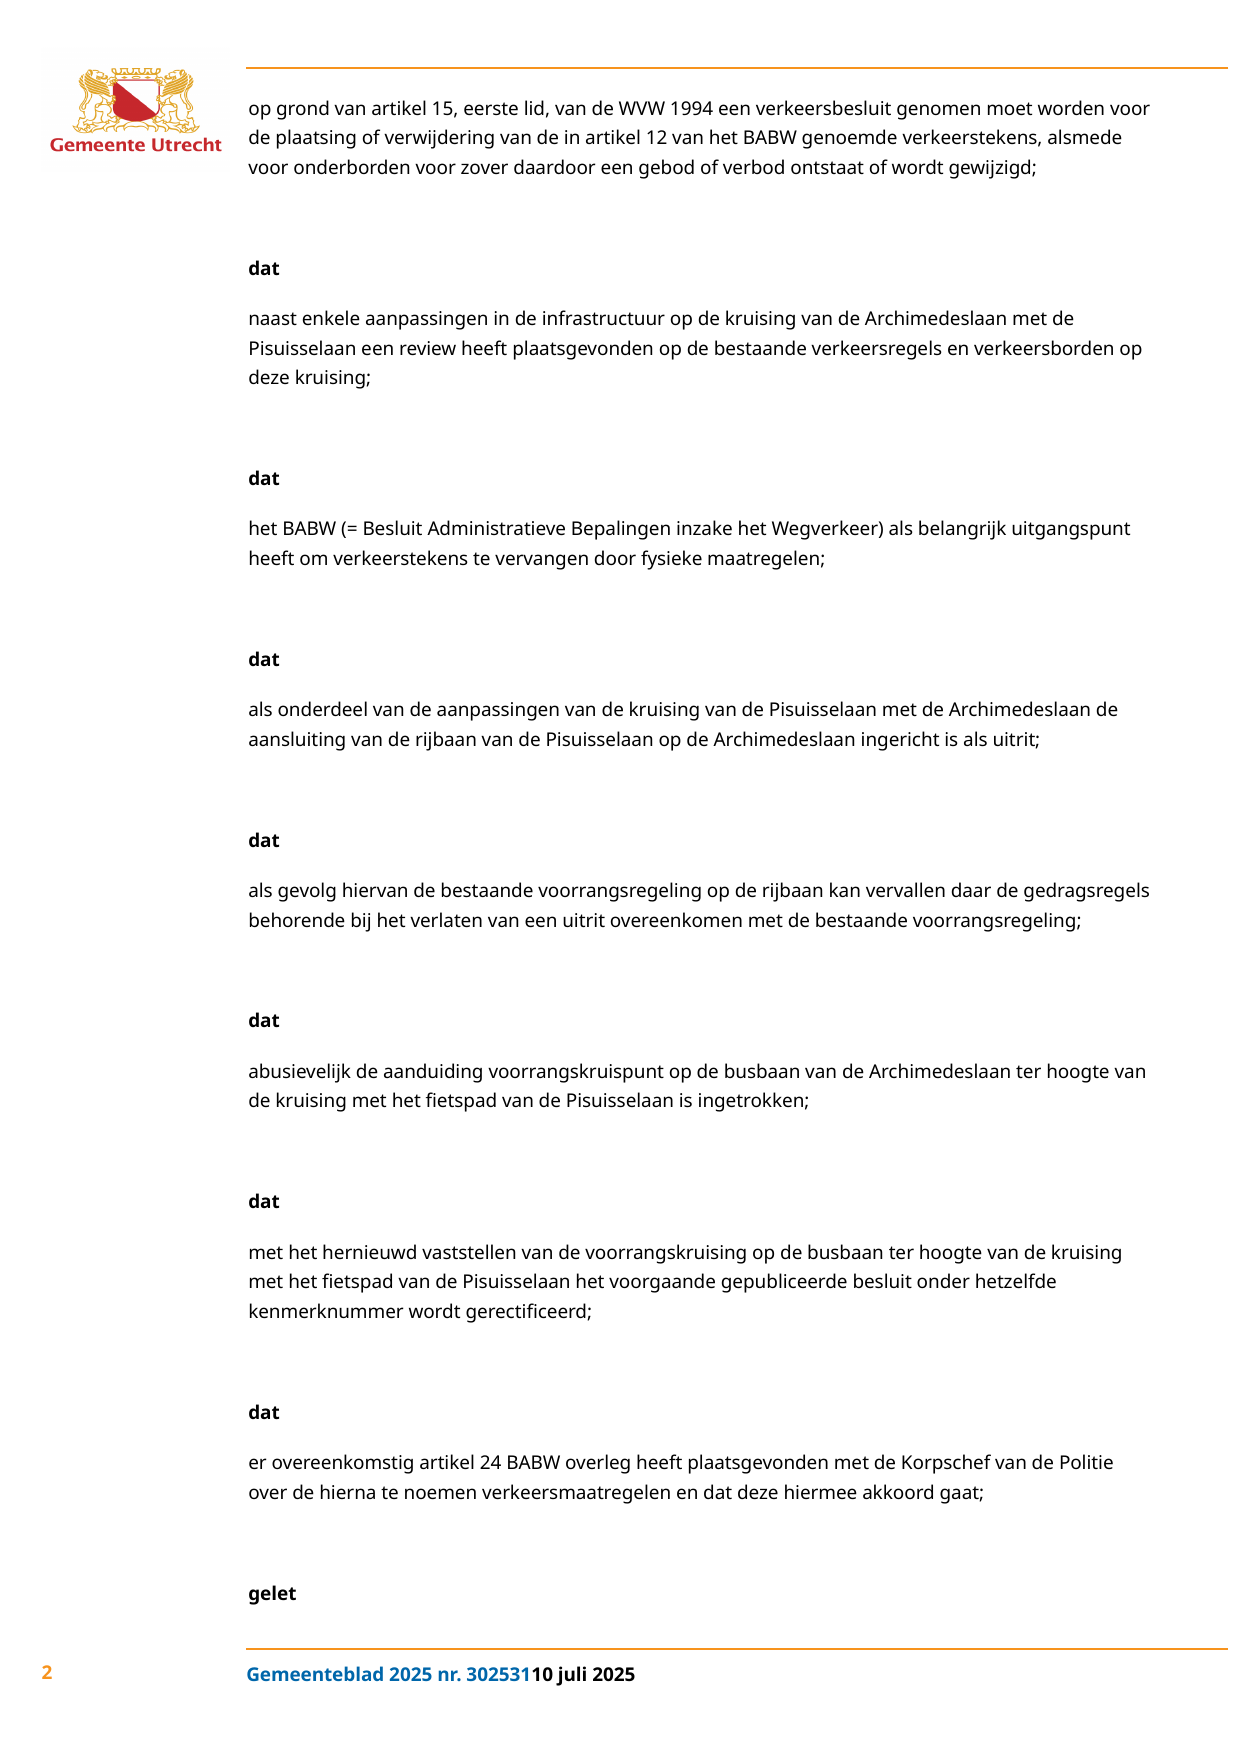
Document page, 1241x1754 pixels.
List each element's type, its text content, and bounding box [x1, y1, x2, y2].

text het BABW (= Besluit Administratieve Bepalingen inzake het Wegverkeer) als belangrijk uitgangspunt heeft om verkeerstekens te vervangen door fysieke maatregelen; [248, 516, 1152, 571]
text dat [248, 1399, 1152, 1425]
text als onderdeel van de aanpassingen van de kruising van de Pisuisselaan met de Archimedeslaan de aansluiting van de rijbaan van de Pisuisselaan op de Archimedeslaan ingericht is als uitrit; [248, 696, 1152, 752]
text abusievelijk de aanduiding voorrangskruispunt op de busbaan van de Archimedeslaan ter hoogte van de kruising met het fietspad van de Pisuisselaan is ingetrokken; [248, 1058, 1152, 1113]
text dat [248, 255, 1152, 281]
text dat [248, 1008, 1152, 1033]
text dat [248, 1188, 1152, 1214]
text dat [248, 827, 1152, 853]
text naast enkele aanpassingen in de infrastructuur op de kruising van de Archimedeslaan met de Pisuisselaan een review heeft plaatsgevonden op de bestaande verkeersregels en verkeersborden op deze kruising; [248, 305, 1152, 390]
text als gevolg hiervan de bestaande voorrangsregeling op de rijbaan kan vervallen daar de gedragsregels behorende bij het verlaten van een uitrit overeenkomen met de bestaande voorrangsregeling; [248, 877, 1152, 933]
picture [41, 47, 231, 172]
text op grond van artikel 15, eerste lid, van de WVW 1994 een verkeersbesluit genomen moet worden voor de plaatsing of verwijdering van de in artikel 12 van het BABW genoemde verkeerstekens, alsmede voor onderborden voor zover daardoor een gebod of verbod ontstaat of wordt gewijzigd; [248, 95, 1152, 180]
text er overeenkomstig artikel 24 BABW overleg heeft plaatsgevonden met de Korpschef van de Politie over de hierna te noemen verkeersmaatregelen en dat deze hiermee akkoord gaat; [248, 1449, 1152, 1505]
text met het hernieuwd vaststellen van de voorrangskruising op de busbaan ter hoogte van de kruising met het fietspad van de Pisuisselaan het voorgaande gepubliceerde besluit onder hetzelfde kenmerknummer wordt gerectificeerd; [248, 1239, 1152, 1324]
text dat [248, 646, 1152, 672]
text dat [248, 465, 1152, 491]
text gelet [248, 1580, 1152, 1606]
